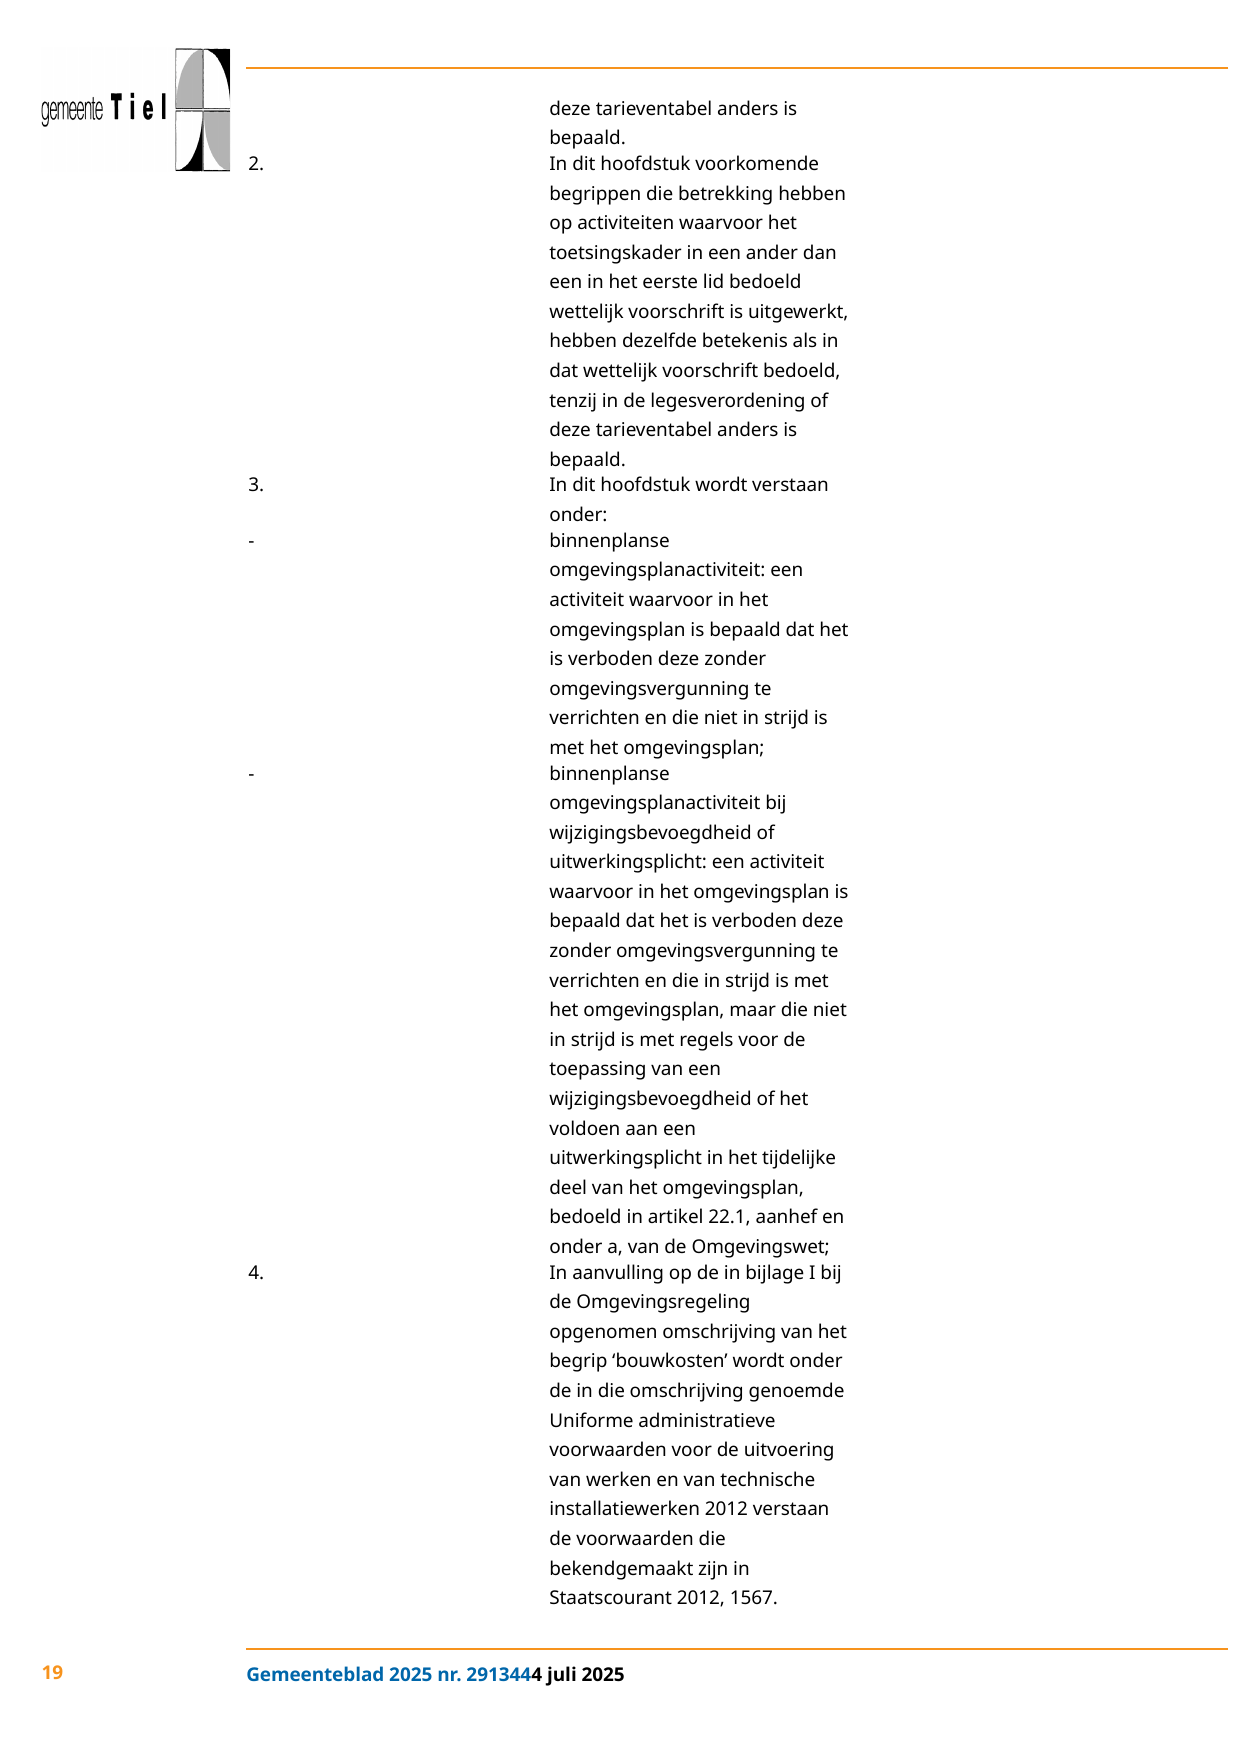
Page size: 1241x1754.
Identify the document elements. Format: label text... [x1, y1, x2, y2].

table_cell - [248, 760, 549, 1259]
table_cell [850, 150, 1152, 472]
table_cell 4. [248, 1259, 549, 1610]
table_cell [850, 95, 1152, 150]
table_cell deze tarieventabel anders is bepaald. [549, 95, 850, 150]
table_cell [248, 95, 549, 150]
table_cell binnenplanse omgevingsplanactiviteit: een activiteit waarvoor in het omgevingsplan is bepaald dat het is verboden deze zonder omgevingsvergunning te verrichten en die niet in strijd is met het omgevingsplan; [549, 527, 850, 760]
table_cell [850, 527, 1152, 760]
table_cell In dit hoofdstuk wordt verstaan onder: [549, 472, 850, 527]
table_cell [850, 1259, 1152, 1610]
picture [41, 47, 231, 172]
table_cell In dit hoofdstuk voorkomende begrippen die betrekking hebben op activiteiten waarvoor het toetsingskader in een ander dan een in het eerste lid bedoeld wettelijk voorschrift is uitgewerkt, hebben dezelfde betekenis als in dat wettelijk voorschrift bedoeld, tenzij in de legesverordening of deze tarieventabel anders is bepaald. [549, 150, 850, 472]
table_cell - [248, 527, 549, 760]
table_cell 2. [248, 150, 549, 472]
table_cell [850, 472, 1152, 527]
table_cell binnenplanse omgevingsplanactiviteit bij wijzigingsbevoegdheid of uitwerkingsplicht: een activiteit waarvoor in het omgevingsplan is bepaald dat het is verboden deze zonder omgevingsvergunning te verrichten en die in strijd is met het omgevingsplan, maar die niet in strijd is met regels voor de toepassing van een wijzigingsbevoegdheid of het voldoen aan een uitwerkingsplicht in het tijdelijke deel van het omgevingsplan, bedoeld in artikel 22.1, aanhef en onder a, van de Omgevingswet; [549, 760, 850, 1259]
table_cell [850, 760, 1152, 1259]
table_cell In aanvulling op de in bijlage I bij de Omgevingsregeling opgenomen omschrijving van het begrip ‘bouwkosten’ wordt onder de in die omschrijving genoemde Uniforme administratieve voorwaarden voor de uitvoering van werken en van technische installatiewerken 2012 verstaan de voorwaarden die bekendgemaakt zijn in Staatscourant 2012, 1567. [549, 1259, 850, 1610]
table_cell 3. [248, 472, 549, 527]
